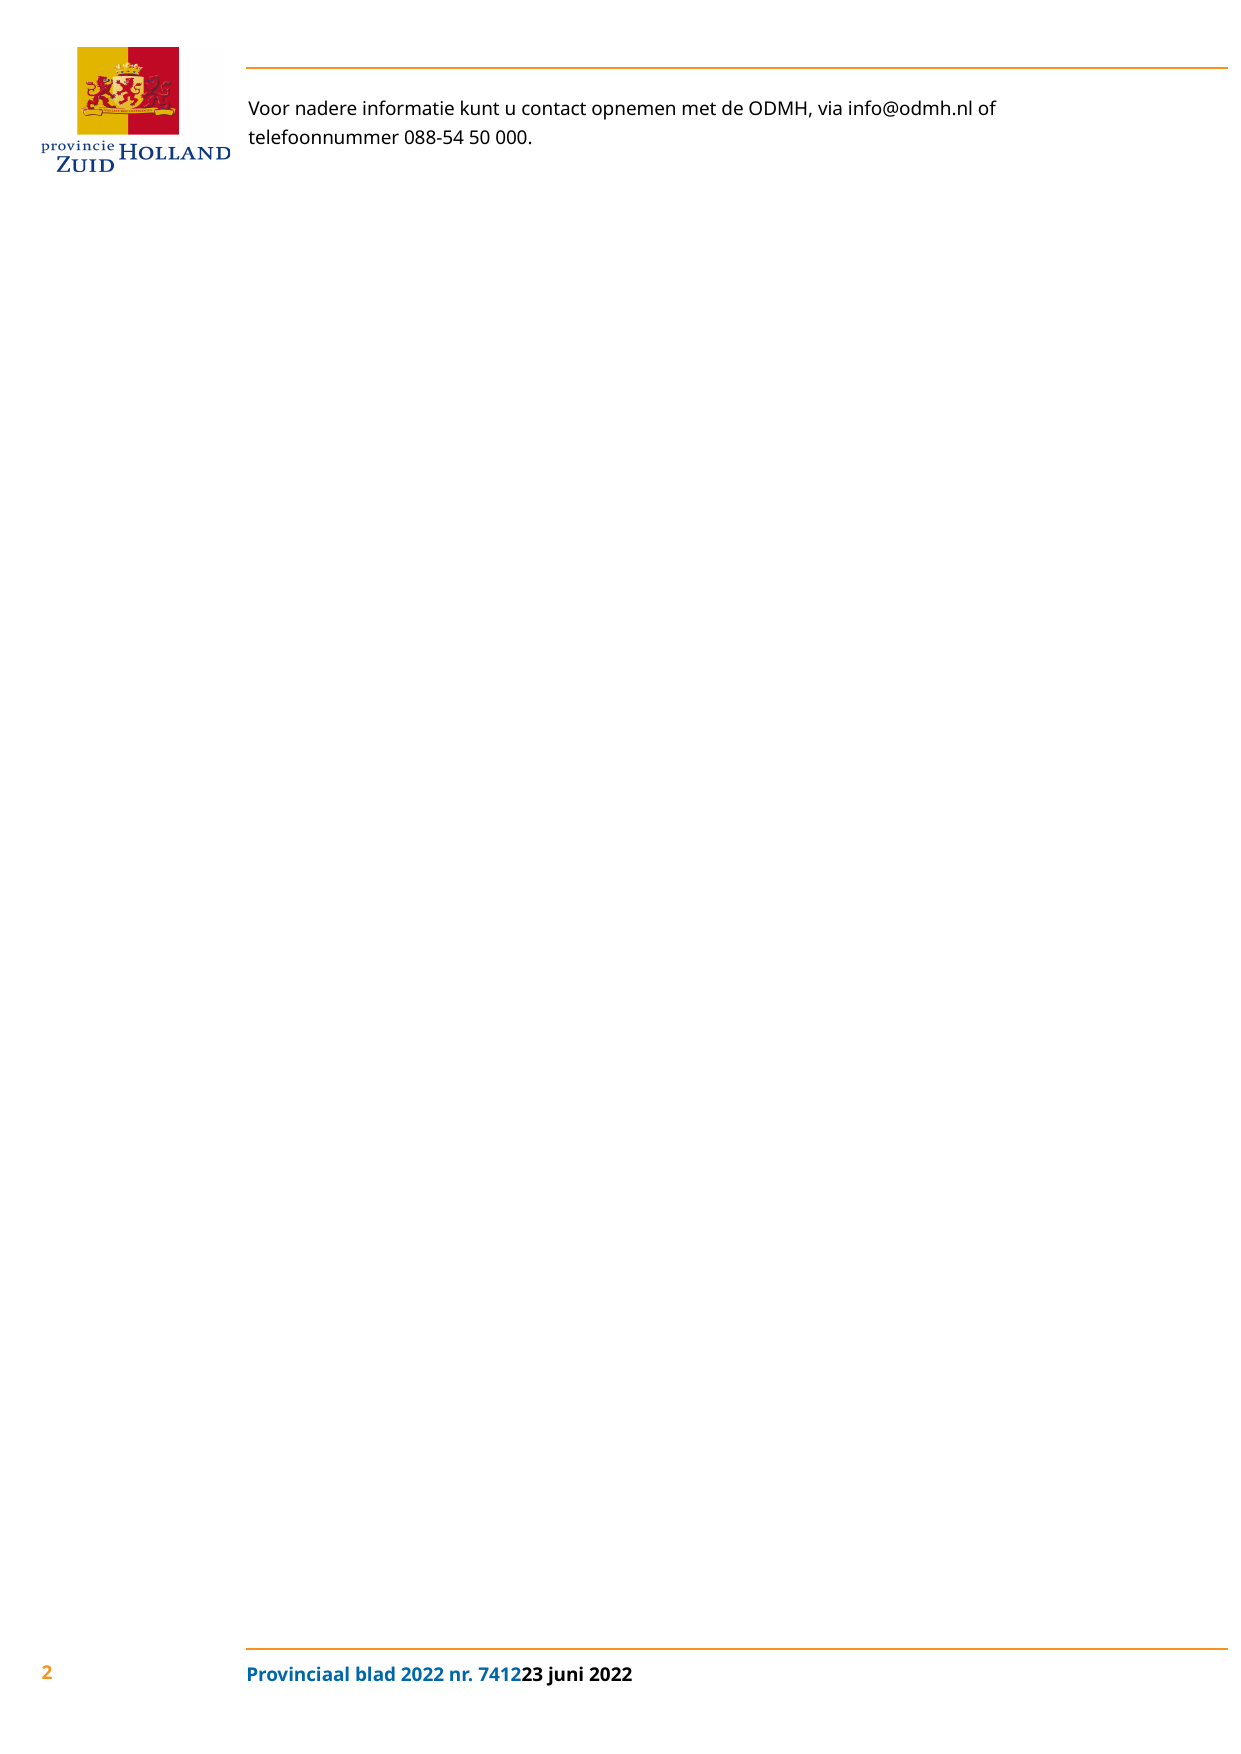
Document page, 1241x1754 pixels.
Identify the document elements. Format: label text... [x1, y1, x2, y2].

text Voor nadere informatie kunt u contact opnemen met de ODMH, via info@odmh.nl of telefoonnummer 088-54 50 000. [248, 95, 1152, 150]
picture [41, 47, 231, 172]
